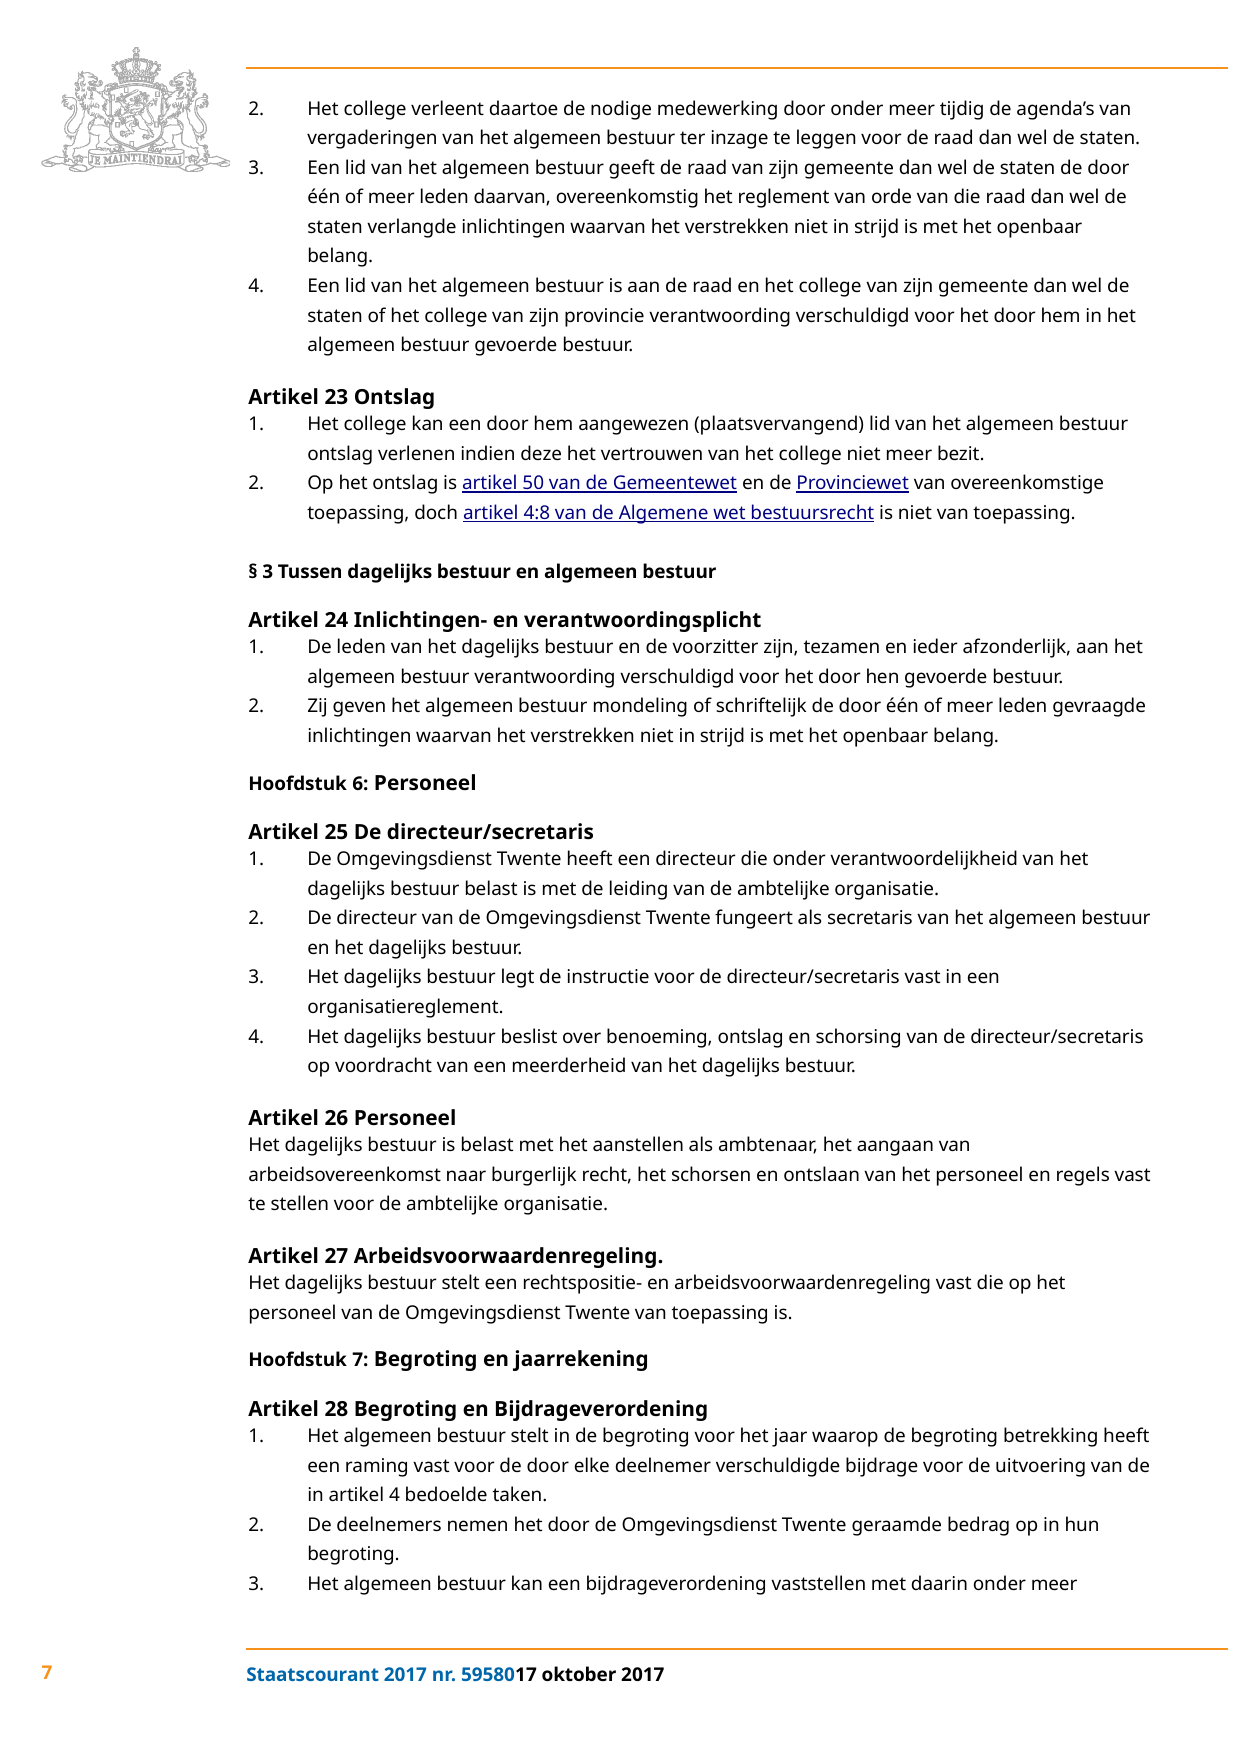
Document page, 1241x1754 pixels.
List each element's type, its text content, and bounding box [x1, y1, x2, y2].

text Hoofdstuk 6: Personeel [248, 768, 1152, 796]
text Artikel 24 Inlichtingen- en verantwoordingsplicht [248, 605, 1152, 633]
list Het algemeen bestuur stelt in de begroting voor het jaar waarop de begroting betrekking heeft een raming vast voor de door elke deelnemer verschuldigde bijdrage voor de uitvoering van de in artikel 4 bedoelde taken. [248, 1422, 1152, 1507]
list De leden van het dagelijks bestuur en de voorzitter zijn, tezamen en ieder afzonderlijk, aan het algemeen bestuur verantwoording verschuldigd voor het door hen gevoerde bestuur. [248, 633, 1152, 688]
picture [41, 47, 231, 172]
list De deelnemers nemen het door de Omgevingsdienst Twente geraamde bedrag op in hun begroting. [248, 1511, 1152, 1566]
text Het dagelijks bestuur is belast met het aanstellen als ambtenaar, het aangaan van arbeidsovereenkomst naar burgerlijk recht, het schorsen en ontslaan van het personeel en regels vast te stellen voor de ambtelijke organisatie. [248, 1131, 1152, 1216]
list Het dagelijks bestuur legt de instructie voor de directeur/secretaris vast in een organisatiereglement. [248, 964, 1152, 1019]
text Artikel 26 Personeel [248, 1103, 1152, 1131]
text Artikel 28 Begroting en Bijdrageverordening [248, 1394, 1152, 1422]
list Zij geven het algemeen bestuur mondeling of schriftelijk de door één of meer leden gevraagde inlichtingen waarvan het verstrekken niet in strijd is met het openbaar belang. [248, 692, 1152, 748]
list De Omgevingsdienst Twente heeft een directeur die onder verantwoordelijkheid van het dagelijks bestuur belast is met de leiding van de ambtelijke organisatie. [248, 845, 1152, 901]
list Het college kan een door hem aangewezen (plaatsvervangend) lid van het algemeen bestuur ontslag verlenen indien deze het vertrouwen van het college niet meer bezit. [248, 410, 1152, 466]
list Een lid van het algemeen bestuur is aan de raad en het college van zijn gemeente dan wel de staten of het college van zijn provincie verantwoording verschuldigd voor het door hem in het algemeen bestuur gevoerde bestuur. [248, 272, 1152, 357]
list Op het ontslag is artikel 50 van de Gemeentewet en de Provinciewet van overeenkomstige toepassing, doch artikel 4:8 van de Algemene wet bestuursrecht is niet van toepassing. [248, 469, 1152, 525]
list Het dagelijks bestuur beslist over benoeming, ontslag en schorsing van de directeur/secretaris op voordracht van een meerderheid van het dagelijks bestuur. [248, 1023, 1152, 1078]
text § 3 Tussen dagelijks bestuur en algemeen bestuur [248, 558, 1152, 584]
text Artikel 23 Ontslag [248, 382, 1152, 410]
text Het dagelijks bestuur stelt een rechtspositie- en arbeidsvoorwaardenregeling vast die op het personeel van de Omgevingsdienst Twente van toepassing is. [248, 1269, 1152, 1324]
text Artikel 25 De directeur/secretaris [248, 817, 1152, 845]
list Het college verleent daartoe de nodige medewerking door onder meer tijdig de agenda’s van vergaderingen van het algemeen bestuur ter inzage te leggen voor de raad dan wel de staten. [248, 95, 1152, 150]
list De directeur van de Omgevingsdienst Twente fungeert als secretaris van het algemeen bestuur en het dagelijks bestuur. [248, 904, 1152, 960]
list Een lid van het algemeen bestuur geeft de raad van zijn gemeente dan wel de staten de door één of meer leden daarvan, overeenkomstig het reglement van orde van die raad dan wel de staten verlangde inlichtingen waarvan het verstrekken niet in strijd is met het openbaar belang. [248, 154, 1152, 268]
text Hoofdstuk 7: Begroting en jaarrekening [248, 1344, 1152, 1373]
list Het algemeen bestuur kan een bijdrageverordening vaststellen met daarin onder meer [248, 1570, 1152, 1596]
text Artikel 27 Arbeidsvoorwaardenregeling. [248, 1241, 1152, 1269]
